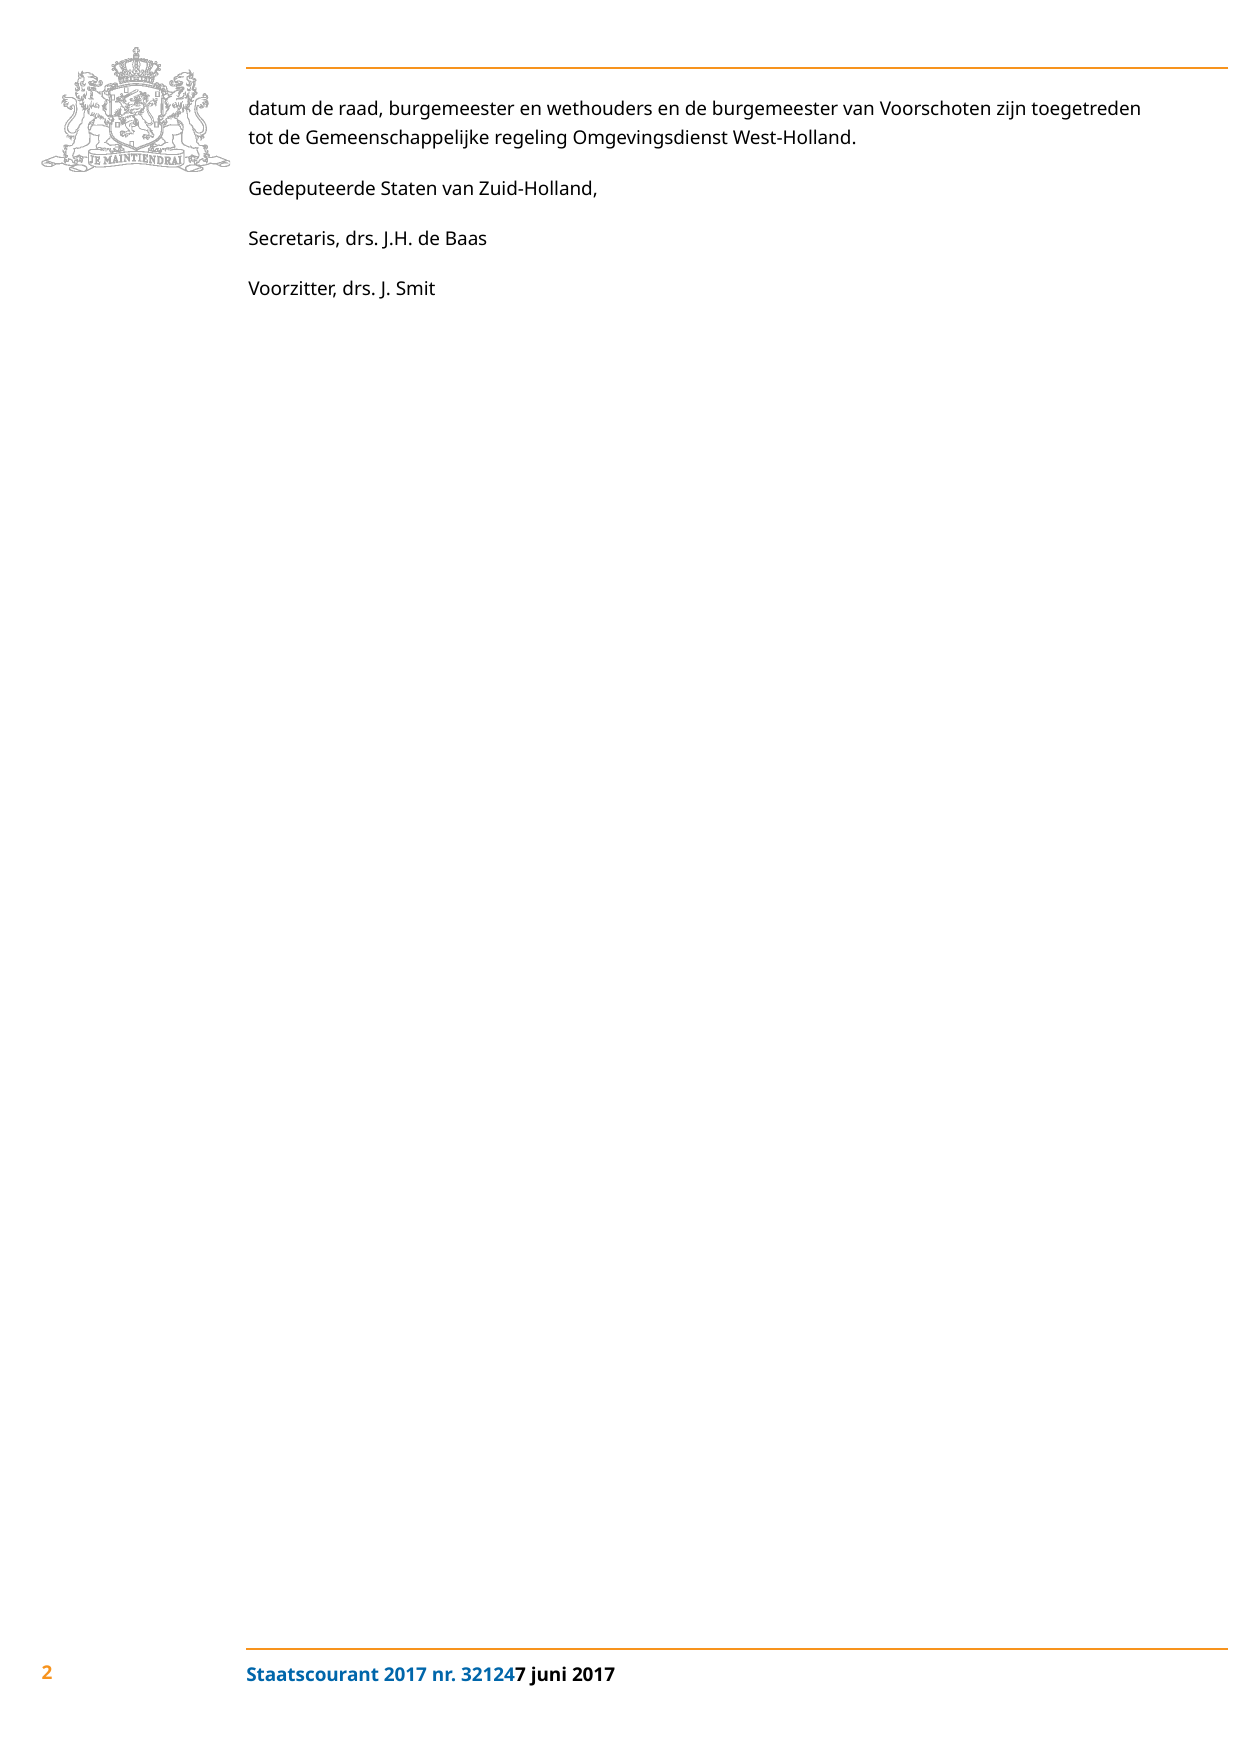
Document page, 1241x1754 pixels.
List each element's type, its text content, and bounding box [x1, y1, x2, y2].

text Secretaris, drs. J.H. de Baas [248, 225, 1152, 251]
text Voorzitter, drs. J. Smit [248, 276, 1152, 301]
text Gedeputeerde Staten van Zuid-Holland, [248, 175, 1152, 201]
text datum de raad, burgemeester en wethouders en de burgemeester van Voorschoten zijn toegetreden tot de Gemeenschappelijke regeling Omgevingsdienst West-Holland. [248, 95, 1152, 150]
picture [41, 47, 231, 172]
